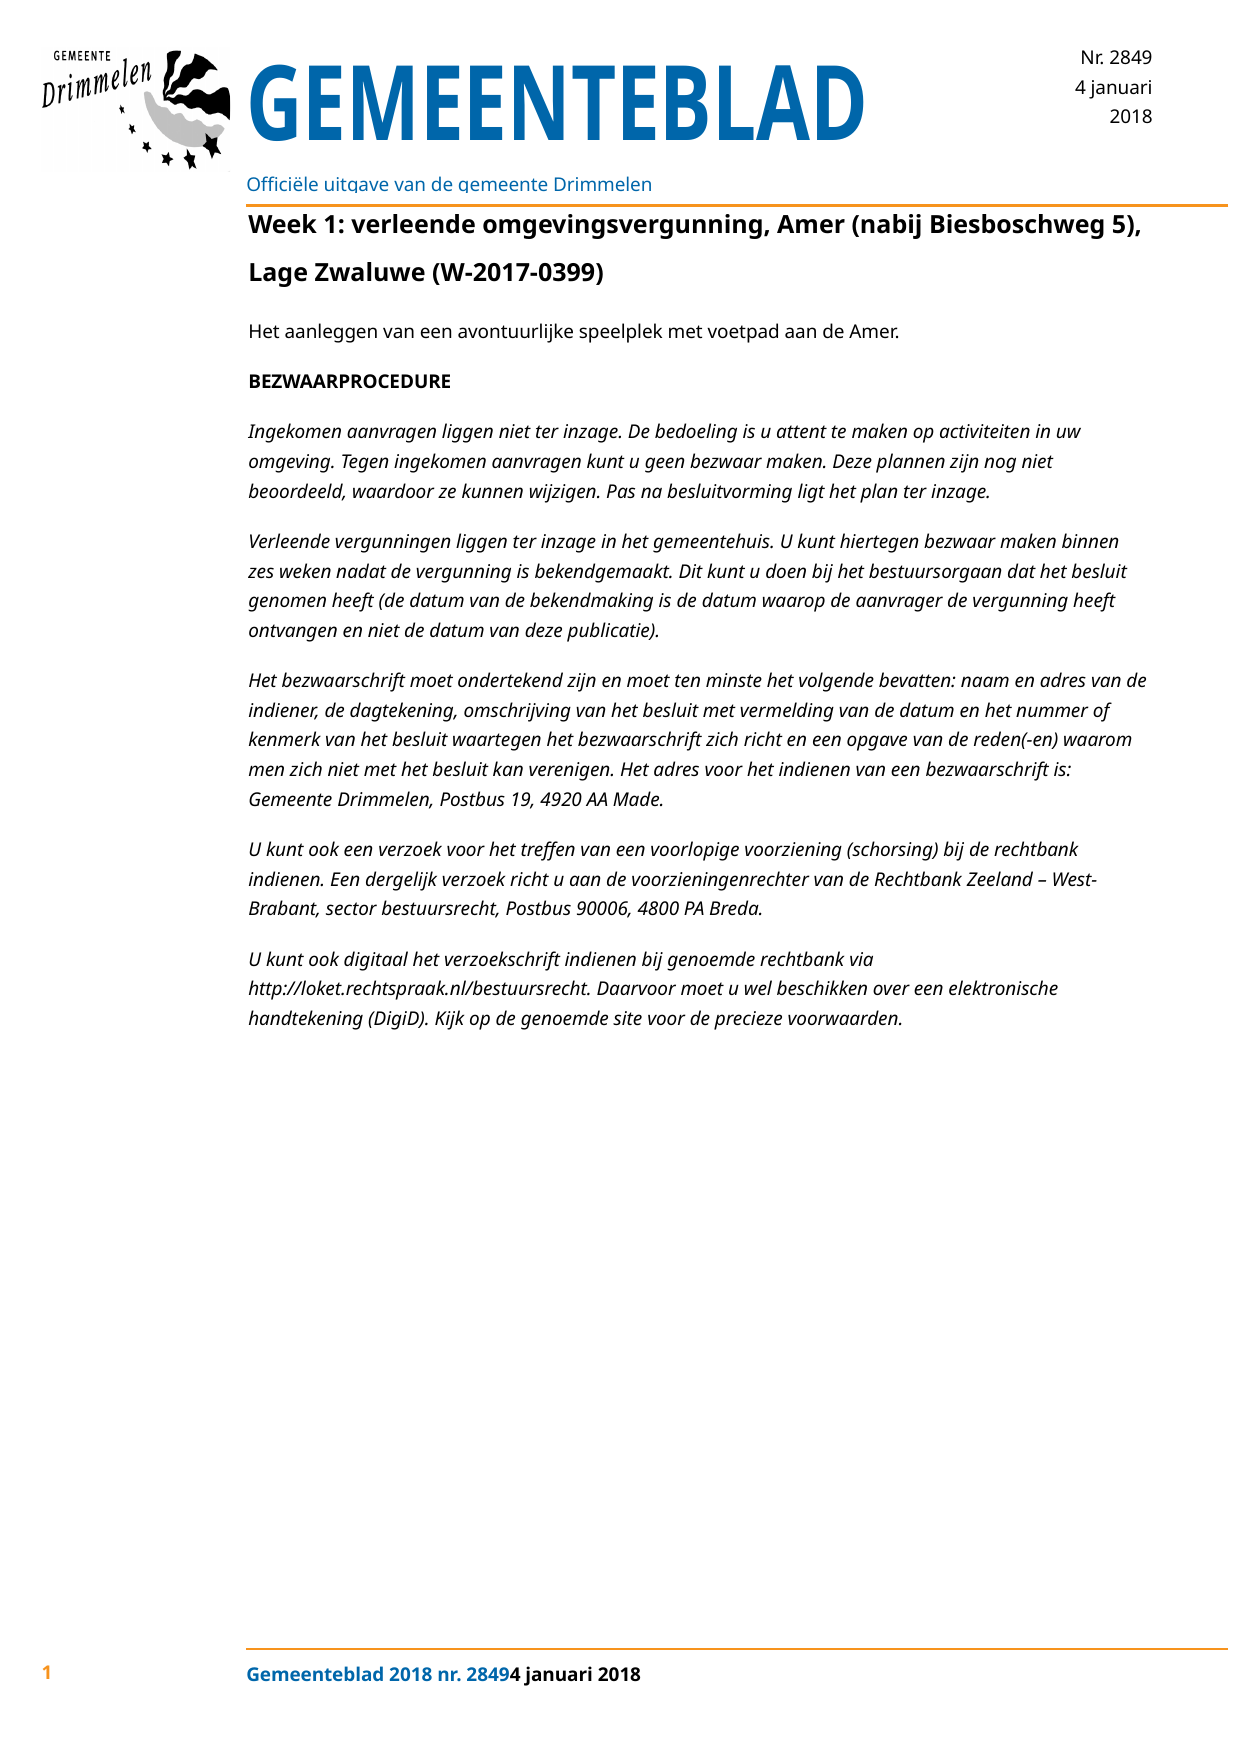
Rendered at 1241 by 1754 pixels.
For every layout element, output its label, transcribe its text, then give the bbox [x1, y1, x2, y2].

text U kunt ook een verzoek voor het treffen van een voorlopige voorziening (schorsing) bij de rechtbank indienen. Een dergelijk verzoek richt u aan de voorzieningenrechter van de Rechtbank Zeeland – West-Brabant, sector bestuursrecht, Postbus 90006, 4800 PA Breda. [248, 836, 1152, 921]
text Het bezwaarschrift moet ondertekend zijn en moet ten minste het volgende bevatten: naam en adres van de indiener, de dagtekening, omschrijving van het besluit met vermelding van de datum en het nummer of kenmerk van het besluit waartegen het bezwaarschrift zich richt en een opgave van de reden(-en) waarom men zich niet met het besluit kan verenigen. Het adres voor het indienen van een bezwaarschrift is: Gemeente Drimmelen, Postbus 19, 4920 AA Made. [248, 667, 1152, 812]
text Ingekomen aanvragen liggen niet ter inzage. De bedoeling is u attent te maken op activiteiten in uw omgeving. Tegen ingekomen aanvragen kunt u geen bezwaar maken. Deze plannen zijn nog niet beoordeeld, waardoor ze kunnen wijzigen. Pas na besluitvorming ligt het plan ter inzage. [248, 419, 1152, 504]
picture [41, 47, 231, 172]
text Verleende vergunningen liggen ter inzage in het gemeentehuis. U kunt hiertegen bezwaar maken binnen zes weken nadat de vergunning is bekendgemaakt. Dit kunt u doen bij het bestuursorgaan dat het besluit genomen heeft (de datum van de bekendmaking is de datum waarop de aanvrager de vergunning heeft ontvangen en niet de datum van deze publicatie). [248, 528, 1152, 643]
text BEZWAARPROCEDURE [248, 368, 1152, 394]
text Het aanleggen van een avontuurlijke speelplek met voetpad aan de Amer. [248, 318, 1152, 344]
text U kunt ook digitaal het verzoekschrift indienen bij genoemde rechtbank via http://loket.rechtspraak.nl/bestuursrecht. Daarvoor moet u wel beschikken over een elektronische handtekening (DigiD). Kijk op de genoemde site voor de precieze voorwaarden. [248, 946, 1152, 1031]
text Week 1: verleende omgevingsvergunning, Amer (nabij Biesboschweg 5), Lage Zwaluwe (W-2017-0399) [248, 207, 1152, 288]
